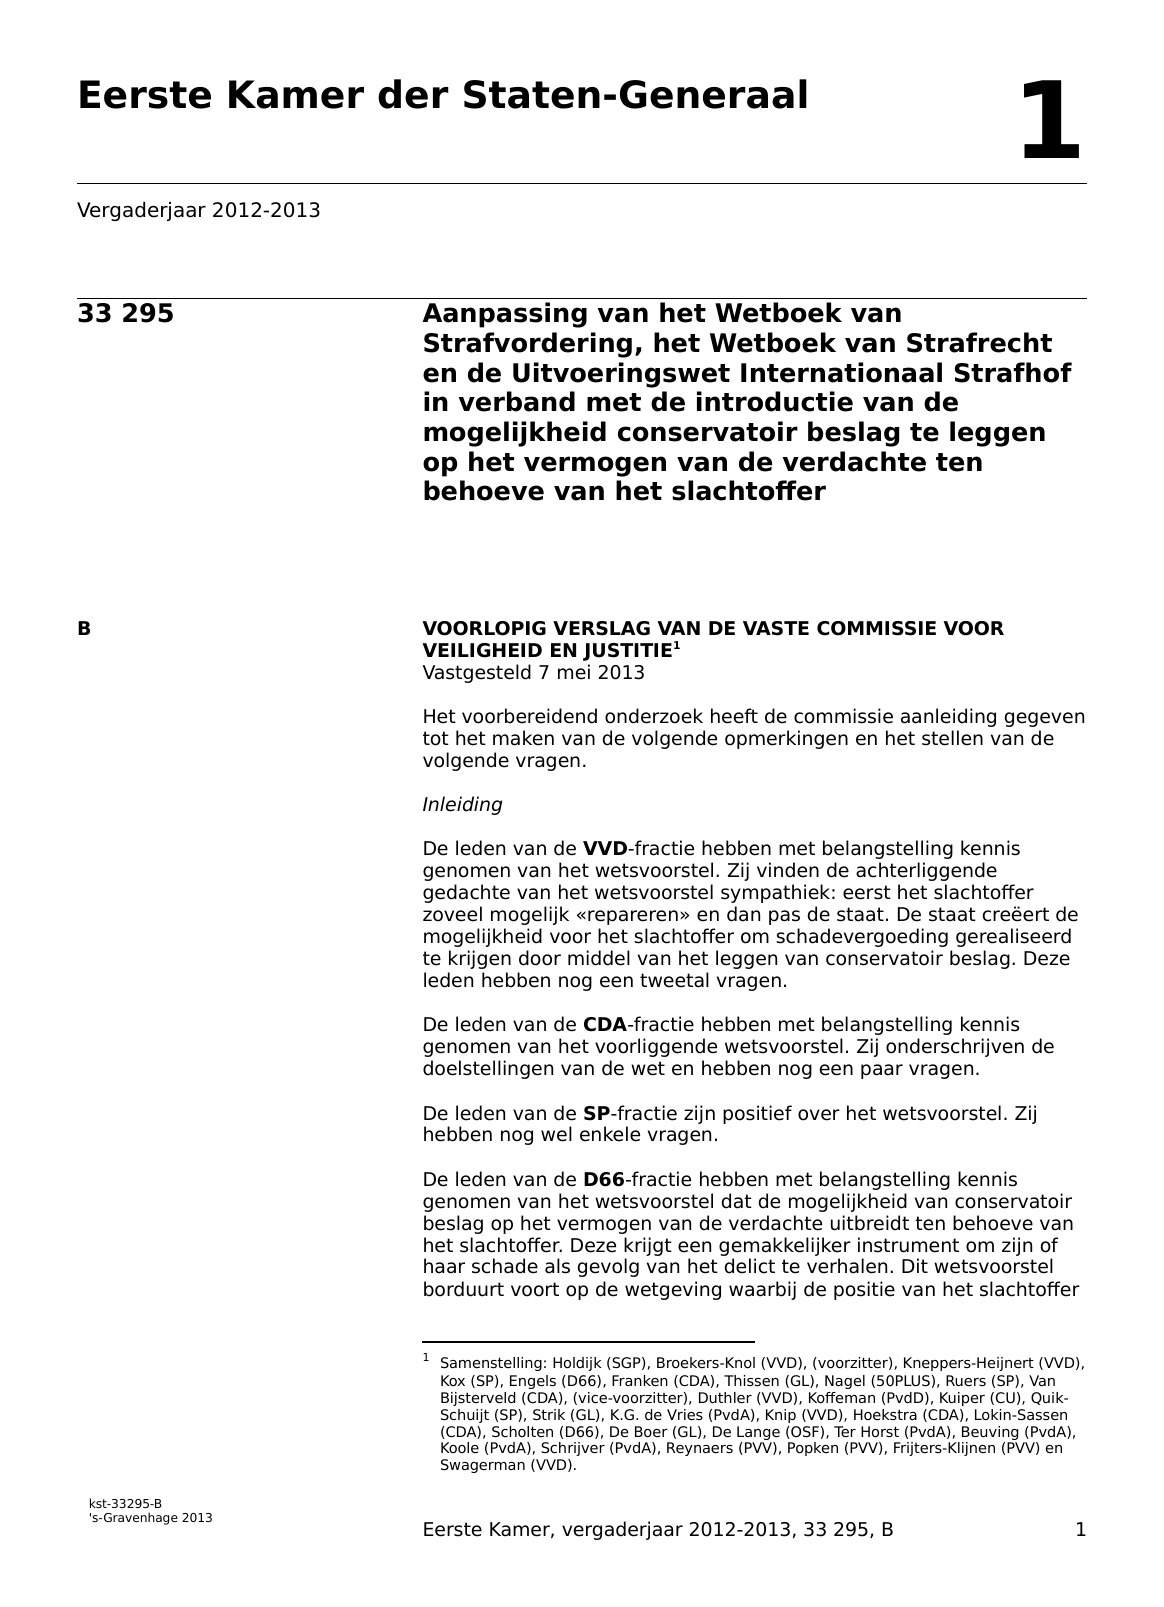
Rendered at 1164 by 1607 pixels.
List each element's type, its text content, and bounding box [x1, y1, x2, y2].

table_header 1 [886, 59, 1087, 183]
table_header Eerste Kamer der Staten-Generaal [77, 59, 886, 183]
text Vastgesteld 7 mei 2013 [422, 662, 1087, 684]
text kst-33295-B [88, 1497, 323, 1511]
text De leden van de D66-fractie hebben met belangstelling kennis genomen van het wetsvoorstel dat de mogelijkheid van conservatoir beslag op het vermogen van de verdachte uitbreidt ten behoeve van het slachtoffer. Deze krijgt een gemakkelijker instrument om zijn of haar schade als gevolg van het delict te verhalen. Dit wetsvoorstel borduurt voort op de wetgeving waarbij de positie van het slachtoffer [422, 1168, 1087, 1300]
text De leden van de VVD-fractie hebben met belangstelling kennis genomen van het wetsvoorstel. Zij vinden de achterliggende gedachte van het wetsvoorstel sympathiek: eerst het slachtoffer zoveel mogelijk «repareren» en dan pas de staat. De staat creëert de mogelijkheid voor het slachtoffer om schadevergoeding gerealiseerd te krijgen door middel van het leggen van conservatoir beslag. Deze leden hebben nog een tweetal vragen. [422, 838, 1087, 992]
text De leden van de SP-fractie zijn positief over het wetsvoorstel. Zij hebben nog wel enkele vragen. [422, 1102, 1087, 1146]
text 's-Gravenhage 2013 [88, 1511, 323, 1525]
table_cell Vergaderjaar 2012-2013 [77, 184, 1087, 298]
text Het voorbereidend onderzoek heeft de commissie aanleiding gegeven tot het maken van de volgende opmerkingen en het stellen van de volgende vragen. [422, 706, 1087, 772]
text De leden van de CDA-fractie hebben met belangstelling kennis genomen van het voorliggende wetsvoorstel. Zij onderschrijven de doelstellingen van de wet en hebben nog een paar vragen. [422, 1014, 1087, 1080]
text Samenstelling: Holdijk (SGP), Broekers-Knol (VVD), (voorzitter), Kneppers-Heijnert (VVD), Kox (SP), Engels (D66), Franken (CDA), Thissen (GL), Nagel (50PLUS), Ruers (SP), Van Bijsterveld (CDA), (vice-voorzitter), Duthler (VVD), Koffeman (PvdD), Kuiper (CU), Quik-Schuijt (SP), Strik (GL), K.G. de Vries (PvdA), Knip (VVD), Hoekstra (CDA), Lokin-Sassen (CDA), Scholten (D66), De Boer (GL), De Lange (OSF), Ter Horst (PvdA), Beuving (PvdA), Koole (PvdA), Schrijver (PvdA), Reynaers (PVV), Popken (PVV), Frijters-Klijnen (PVV) en Swagerman (VVD). [422, 1351, 1087, 1474]
subtitle B VOORLOPIG VERSLAG VAN DE VASTE COMMISSIE VOOR VEILIGHEID EN JUSTITIE [77, 618, 1087, 662]
subtitle Inleiding [422, 794, 1087, 816]
subtitle 33 295 Aanpassing van het Wetboek van Strafvordering, het Wetboek van Strafrecht en de Uitvoeringswet Internationaal Strafhof in verband met de introductie van de mogelijkheid conservatoir beslag te leggen op het vermogen van de verdachte ten behoeve van het slachtoffer [77, 299, 1087, 507]
